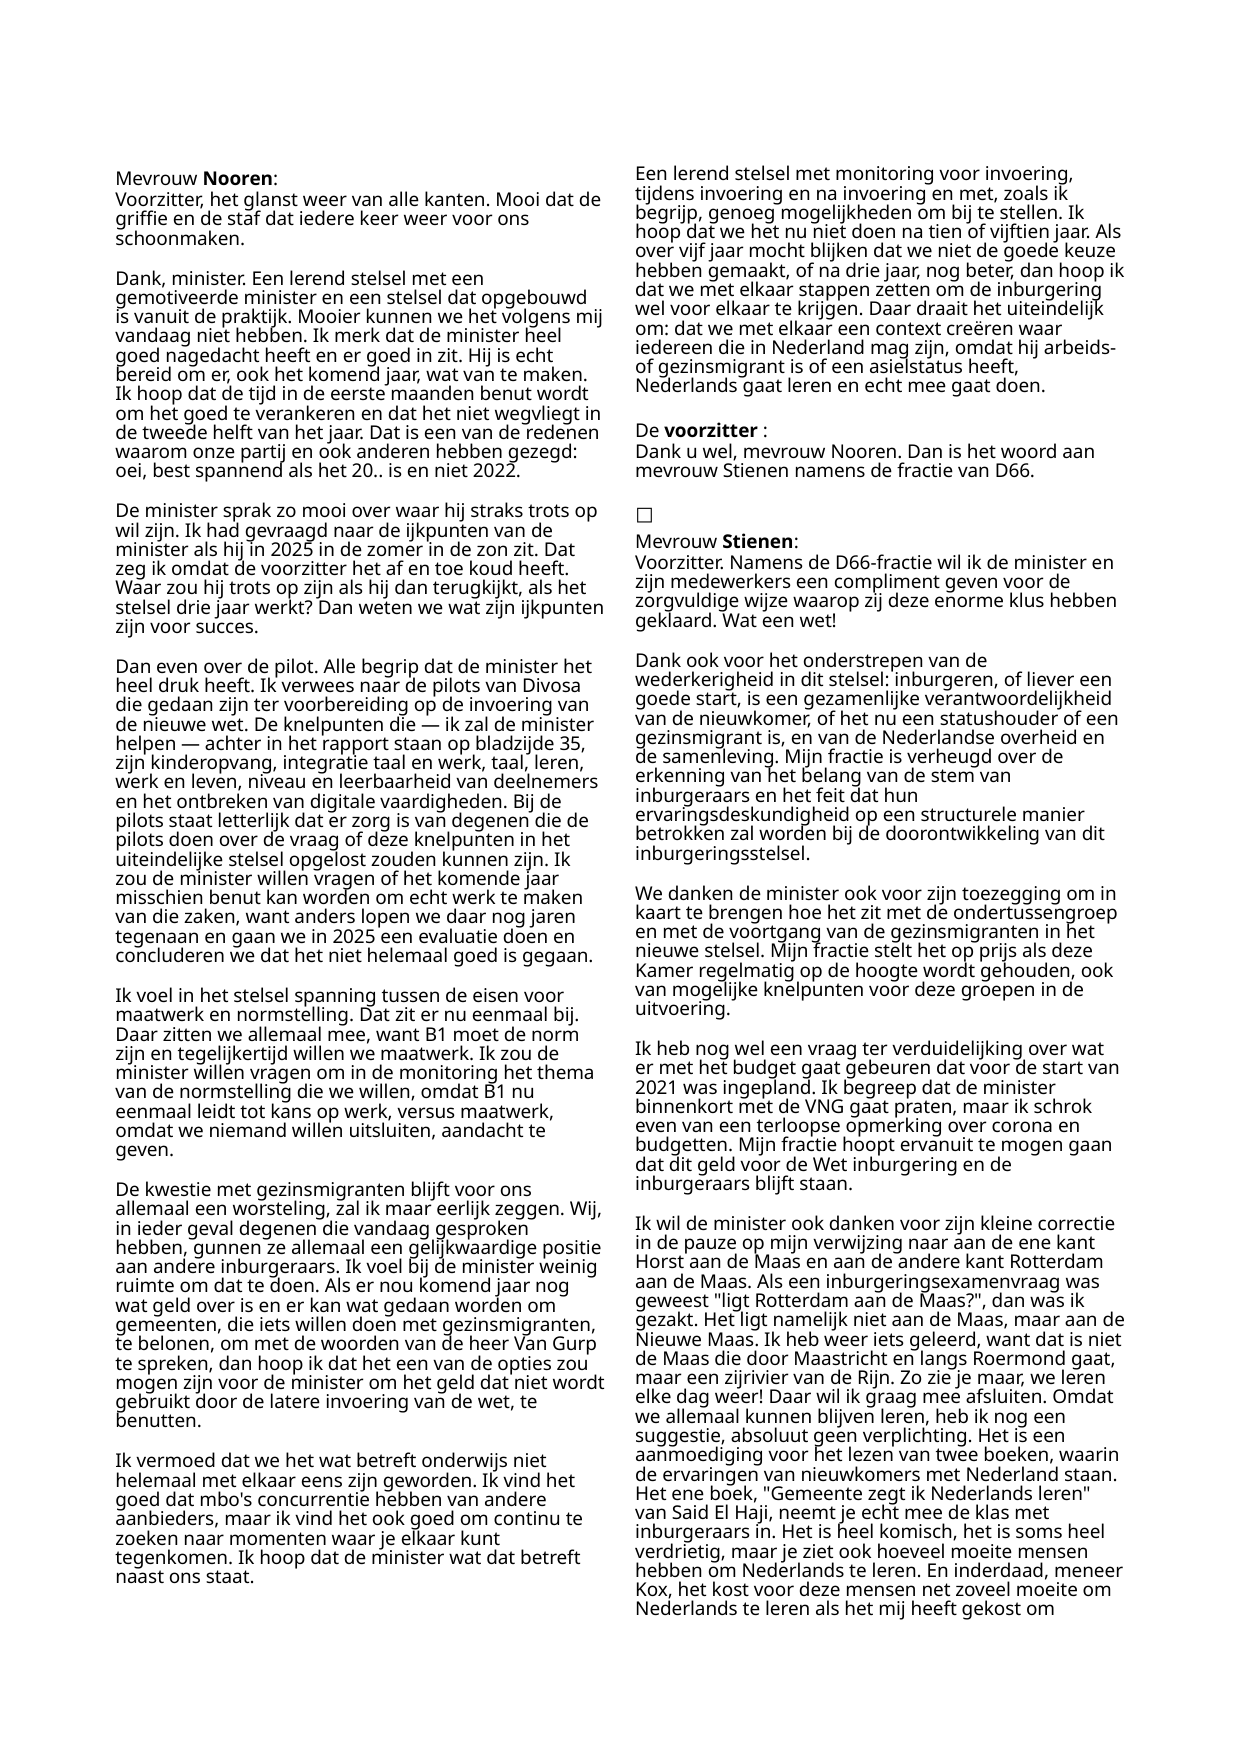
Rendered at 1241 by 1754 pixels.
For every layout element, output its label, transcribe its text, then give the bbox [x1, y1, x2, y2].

text Voorzitter. Namens de D66-fractie wil ik de minister en zijn medewerkers een compliment geven voor de zorgvuldige wijze waarop zij deze enorme klus hebben geklaard. Wat een wet! [635, 554, 1125, 631]
text Ik vermoed dat we het wat betreft onderwijs niet helemaal met elkaar eens zijn geworden. Ik vind het goed dat mbo's concurrentie hebben van andere aanbieders, maar ik vind het ook goed om continu te zoeken naar momenten waar je elkaar kunt tegenkomen. Ik hoop dat de minister wat dat betreft naast ons staat. [115, 1452, 605, 1587]
text Voorzitter, het glanst weer van alle kanten. Mooi dat de griffie en de staf dat iedere keer weer voor ons schoonmaken. [115, 191, 605, 249]
text Dank ook voor het onderstrepen van de wederkerigheid in dit stelsel: inburgeren, of liever een goede start, is een gezamenlijke verantwoordelijkheid van de nieuwkomer, of het nu een statushouder of een gezinsmigrant is, en van de Nederlandse overheid en de samenleving. Mijn fractie is verheugd over de erkenning van het belang van de stem van inburgeraars en het feit dat hun ervaringsdeskundigheid op een structurele manier betrokken zal worden bij de doorontwikkeling van dit inburgeringsstelsel. [635, 652, 1125, 864]
text Dan even over de pilot. Alle begrip dat de minister het heel druk heeft. Ik verwees naar de pilots van Divosa die gedaan zijn ter voorbereiding op de invoering van de nieuwe wet. De knelpunten die — ik zal de minister helpen — achter in het rapport staan op bladzijde 35, zijn kinderopvang, integratie taal en werk, taal, leren, werk en leven, niveau en leerbaarheid van deelnemers en het ontbreken van digitale vaardigheden. Bij de pilots staat letterlijk dat er zorg is van degenen die de pilots doen over de vraag of deze knelpunten in het uiteindelijke stelsel opgelost zouden kunnen zijn. Ik zou de minister willen vragen of het komende jaar misschien benut kan worden om echt werk te maken van die zaken, want anders lopen we daar nog jaren tegenaan en gaan we in 2025 een evaluatie doen en concluderen we dat het niet helemaal goed is gegaan. [115, 658, 605, 966]
text Mevrouw Stienen: [635, 528, 1125, 554]
text Ik voel in het stelsel spanning tussen de eisen voor maatwerk en normstelling. Dat zit er nu eenmaal bij. Daar zitten we allemaal mee, want B1 moet de norm zijn en tegelijkertijd willen we maatwerk. Ik zou de minister willen vragen om in de monitoring het thema van de normstelling die we willen, omdat B1 nu eenmaal leidt tot kans op werk, versus maatwerk, omdat we niemand willen uitsluiten, aandacht te geven. [115, 987, 605, 1160]
text ⬜ [635, 502, 1125, 528]
text We danken de minister ook voor zijn toezegging om in kaart te brengen hoe het zit met de ondertussengroep en met de voortgang van de gezinsmigranten in het nieuwe stelsel. Mijn fractie stelt het op prijs als deze Kamer regelmatig op de hoogte wordt gehouden, ook van mogelijke knelpunten voor deze groepen in de uitvoering. [635, 884, 1125, 1019]
text Ik wil de minister ook danken voor zijn kleine correctie in de pauze op mijn verwijzing naar aan de ene kant Horst aan de Maas en aan de andere kant Rotterdam aan de Maas. Als een inburgeringsexamenvraag was geweest "ligt Rotterdam aan de Maas?", dan was ik gezakt. Het ligt namelijk niet aan de Maas, maar aan de Nieuwe Maas. Ik heb weer iets geleerd, want dat is niet de Maas die door Maastricht en langs Roermond gaat, maar een zijrivier van de Rijn. Zo zie je maar, we leren elke dag weer! Daar wil ik graag mee afsluiten. Omdat we allemaal kunnen blijven leren, heb ik nog een suggestie, absoluut geen verplichting. Het is een aanmoediging voor het lezen van twee boeken, waarin de ervaringen van nieuwkomers met Nederland staan. Het ene boek, "Gemeente zegt ik Nederlands leren" van Said El Haji, neemt je echt mee de klas met inburgeraars in. Het is heel komisch, het is soms heel verdrietig, maar je ziet ook hoeveel moeite mensen hebben om Nederlands te leren. En inderdaad, meneer Kox, het kost voor deze mensen net zoveel moeite om Nederlands te leren als het mij heeft gekost om [635, 1215, 1125, 1620]
text De minister sprak zo mooi over waar hij straks trots op wil zijn. Ik had gevraagd naar de ijkpunten van de minister als hij in 2025 in de zomer in de zon zit. Dat zeg ik omdat de voorzitter het af en toe koud heeft. Waar zou hij trots op zijn als hij dan terugkijkt, als het stelsel drie jaar werkt? Dan weten we wat zijn ijkpunten zijn voor succes. [115, 502, 605, 637]
text Mevrouw Nooren: [115, 165, 605, 191]
text Dank u wel, mevrouw Nooren. Dan is het woord aan mevrouw Stienen namens de fractie van D66. [635, 443, 1125, 482]
text De voorzitter : [635, 417, 1125, 443]
text Ik heb nog wel een vraag ter verduidelijking over wat er met het budget gaat gebeuren dat voor de start van 2021 was ingepland. Ik begreep dat de minister binnenkort met de VNG gaat praten, maar ik schrok even van een terloopse opmerking over corona en budgetten. Mijn fractie hoopt ervanuit te mogen gaan dat dit geld voor de Wet inburgering en de inburgeraars blijft staan. [635, 1040, 1125, 1194]
text Dank, minister. Een lerend stelsel met een gemotiveerde minister en een stelsel dat opgebouwd is vanuit de praktijk. Mooier kunnen we het volgens mij vandaag niet hebben. Ik merk dat de minister heel goed nagedacht heeft en er goed in zit. Hij is echt bereid om er, ook het komend jaar, wat van te maken. Ik hoop dat de tijd in de eerste maanden benut wordt om het goed te verankeren en dat het niet wegvliegt in de tweede helft van het jaar. Dat is een van de redenen waarom onze partij en ook anderen hebben gezegd: oei, best spannend als het 20.. is en niet 2022. [115, 269, 605, 482]
text Een lerend stelsel met monitoring voor invoering, tijdens invoering en na invoering en met, zoals ik begrijp, genoeg mogelijkheden om bij te stellen. Ik hoop dat we het nu niet doen na tien of vijftien jaar. Als over vijf jaar mocht blijken dat we niet de goede keuze hebben gemaakt, of na drie jaar, nog beter, dan hoop ik dat we met elkaar stappen zetten om de inburgering wel voor elkaar te krijgen. Daar draait het uiteindelijk om: dat we met elkaar een context creëren waar iedereen die in Nederland mag zijn, omdat hij arbeids- of gezinsmigrant is of een asielstatus heeft, Nederlands gaat leren en echt mee gaat doen. [635, 165, 1125, 397]
text De kwestie met gezinsmigranten blijft voor ons allemaal een worsteling, zal ik maar eerlijk zeggen. Wij, in ieder geval degenen die vandaag gesproken hebben, gunnen ze allemaal een gelijkwaardige positie aan andere inburgeraars. Ik voel bij de minister weinig ruimte om dat te doen. Als er nou komend jaar nog wat geld over is en er kan wat gedaan worden om gemeenten, die iets willen doen met gezinsmigranten, te belonen, om met de woorden van de heer Van Gurp te spreken, dan hoop ik dat het een van de opties zou mogen zijn voor de minister om het geld dat niet wordt gebruikt door de latere invoering van de wet, te benutten. [115, 1181, 605, 1432]
